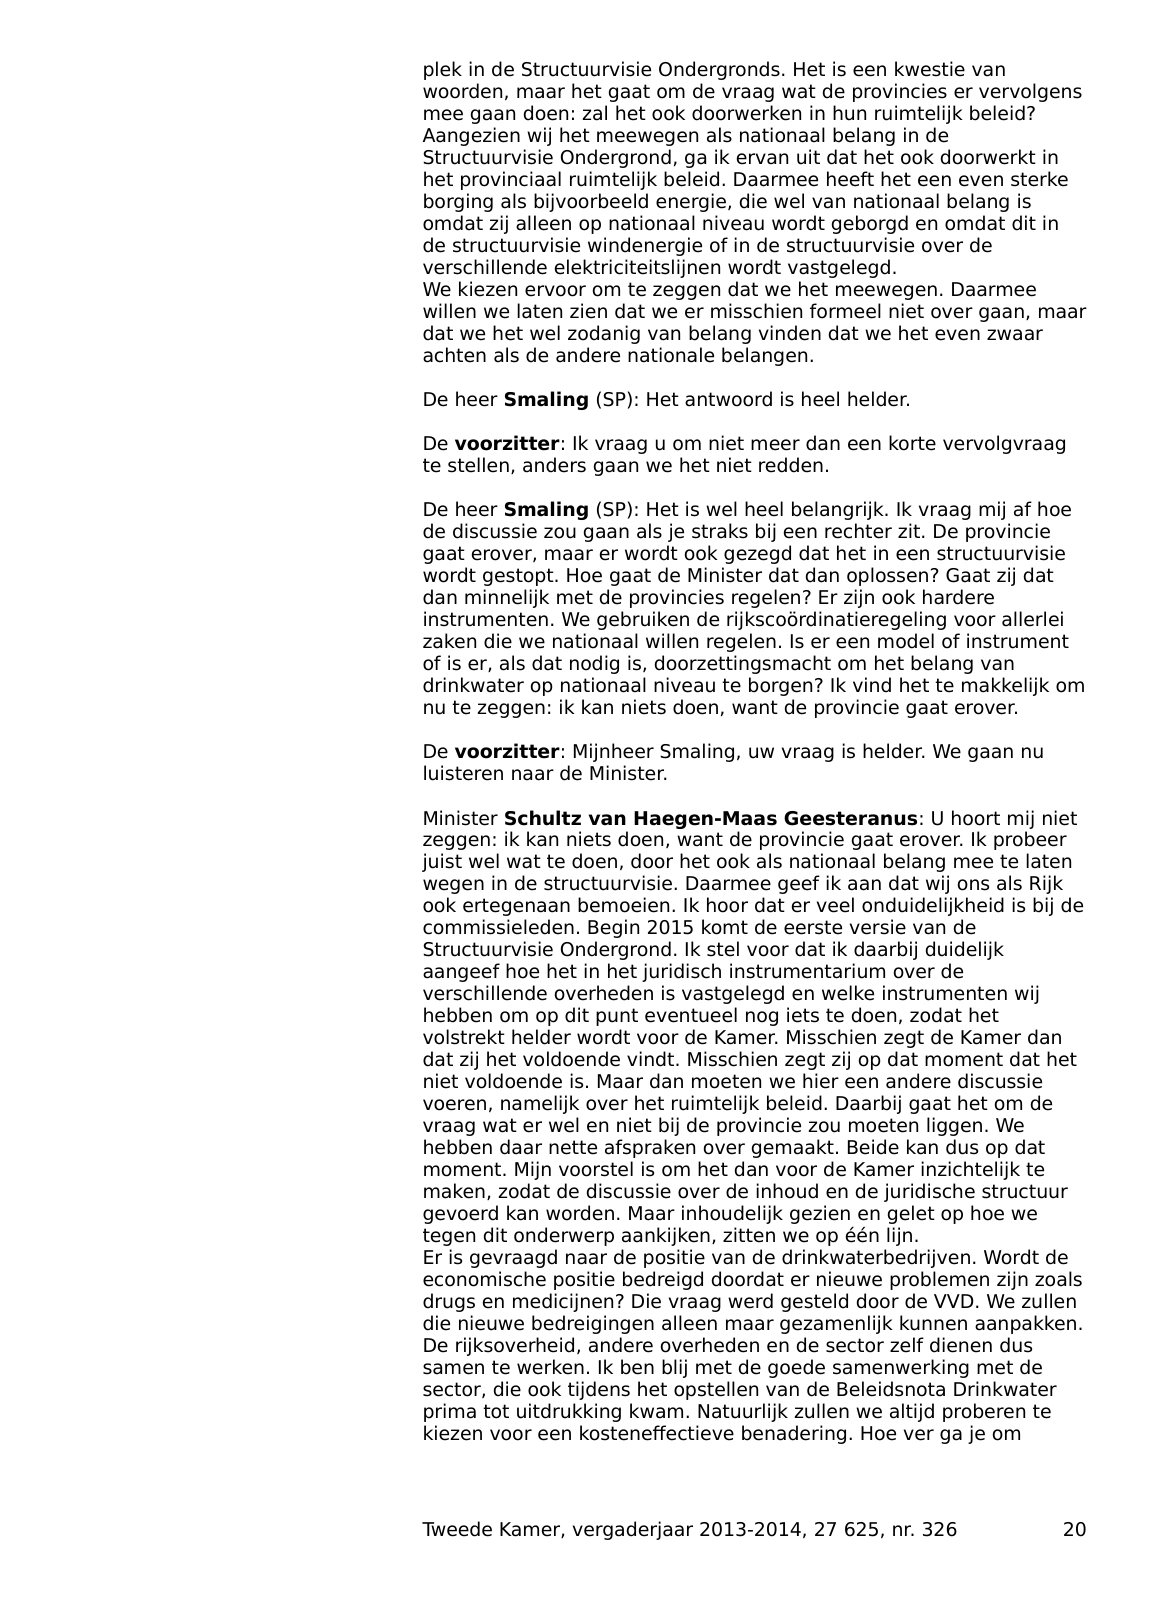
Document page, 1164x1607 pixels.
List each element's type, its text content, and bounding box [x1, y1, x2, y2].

text De heer Smaling (SP): Het is wel heel belangrijk. Ik vraag mij af hoe de discussie zou gaan als je straks bij een rechter zit. De provincie gaat erover, maar er wordt ook gezegd dat het in een structuurvisie wordt gestopt. Hoe gaat de Minister dat dan oplossen? Gaat zij dat dan minnelijk met de provincies regelen? Er zijn ook hardere instrumenten. We gebruiken de rijkscoördinatieregeling voor allerlei zaken die we nationaal willen regelen. Is er een model of instrument of is er, als dat nodig is, doorzettingsmacht om het belang van drinkwater op nationaal niveau te borgen? Ik vind het te makkelijk om nu te zeggen: ik kan niets doen, want de provincie gaat erover. [422, 499, 1087, 719]
text Minister Schultz van Haegen-Maas Geesteranus: U hoort mij niet zeggen: ik kan niets doen, want de provincie gaat erover. Ik probeer juist wel wat te doen, door het ook als nationaal belang mee te laten wegen in de structuurvisie. Daarmee geef ik aan dat wij ons als Rijk ook ertegenaan bemoeien. Ik hoor dat er veel onduidelijkheid is bij de commissieleden. Begin 2015 komt de eerste versie van de Structuurvisie Ondergrond. Ik stel voor dat ik daarbij duidelijk aangeef hoe het in het juridisch instrumentarium over de verschillende overheden is vastgelegd en welke instrumenten wij hebben om op dit punt eventueel nog iets te doen, zodat het volstrekt helder wordt voor de Kamer. Misschien zegt de Kamer dan dat zij het voldoende vindt. Misschien zegt zij op dat moment dat het niet voldoende is. Maar dan moeten we hier een andere discussie voeren, namelijk over het ruimtelijk beleid. Daarbij gaat het om de vraag wat er wel en niet bij de provincie zou moeten liggen. We hebben daar nette afspraken over gemaakt. Beide kan dus op dat moment. Mijn voorstel is om het dan voor de Kamer inzichtelijk te maken, zodat de discussie over de inhoud en de juridische structuur gevoerd kan worden. Maar inhoudelijk gezien en gelet op hoe we tegen dit onderwerp aankijken, zitten we op één lijn. [422, 807, 1087, 1247]
text Er is gevraagd naar de positie van de drinkwaterbedrijven. Wordt de economische positie bedreigd doordat er nieuwe problemen zijn zoals drugs en medicijnen? Die vraag werd gesteld door de VVD. We zullen die nieuwe bedreigingen alleen maar gezamenlijk kunnen aanpakken. De rijksoverheid, andere overheden en de sector zelf dienen dus samen te werken. Ik ben blij met de goede samenwerking met de sector, die ook tijdens het opstellen van de Beleidsnota Drinkwater prima tot uitdrukking kwam. Natuurlijk zullen we altijd proberen te kiezen voor een kosteneffectieve benadering. Hoe ver ga je om [422, 1247, 1087, 1445]
text plek in de Structuurvisie Ondergronds. Het is een kwestie van woorden, maar het gaat om de vraag wat de provincies er vervolgens mee gaan doen: zal het ook doorwerken in hun ruimtelijk beleid? Aangezien wij het meewegen als nationaal belang in de Structuurvisie Ondergrond, ga ik ervan uit dat het ook doorwerkt in het provinciaal ruimtelijk beleid. Daarmee heeft het een even sterke borging als bijvoorbeeld energie, die wel van nationaal belang is omdat zij alleen op nationaal niveau wordt geborgd en omdat dit in de structuurvisie windenergie of in de structuurvisie over de verschillende elektriciteitslijnen wordt vastgelegd. [422, 59, 1087, 279]
text De voorzitter: Ik vraag u om niet meer dan een korte vervolgvraag te stellen, anders gaan we het niet redden. [422, 433, 1087, 477]
text De voorzitter: Mijnheer Smaling, uw vraag is helder. We gaan nu luisteren naar de Minister. [422, 741, 1087, 785]
text De heer Smaling (SP): Het antwoord is heel helder. [422, 389, 1087, 411]
text We kiezen ervoor om te zeggen dat we het meewegen. Daarmee willen we laten zien dat we er misschien formeel niet over gaan, maar dat we het wel zodanig van belang vinden dat we het even zwaar achten als de andere nationale belangen. [422, 279, 1087, 367]
